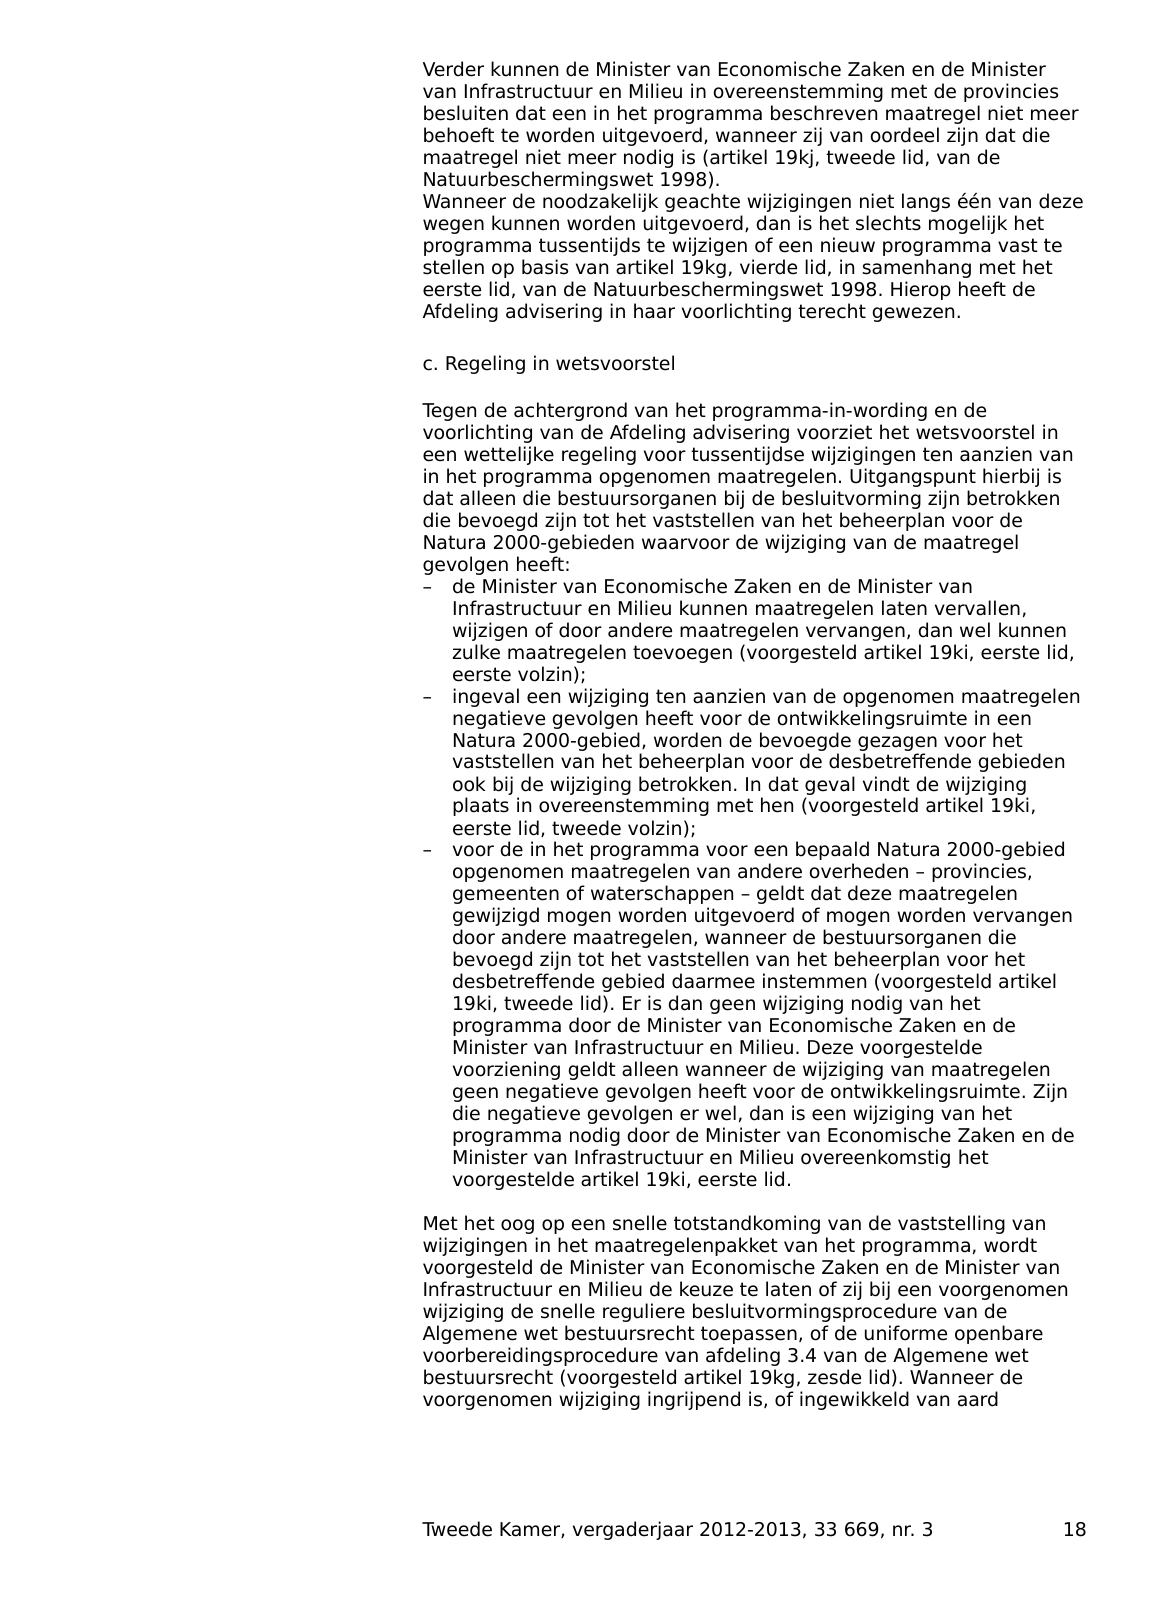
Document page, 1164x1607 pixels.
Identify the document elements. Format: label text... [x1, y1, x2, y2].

text Verder kunnen de Minister van Economische Zaken en de Minister van Infrastructuur en Milieu in overeenstemming met de provincies besluiten dat een in het programma beschreven maatregel niet meer behoeft te worden uitgevoerd, wanneer zij van oordeel zijn dat die maatregel niet meer nodig is (artikel 19kj, tweede lid, van de Natuurbeschermingswet 1998). [422, 59, 1087, 191]
text Tegen de achtergrond van het programma-in-wording en de voorlichting van de Afdeling advisering voorziet het wetsvoorstel in een wettelijke regeling voor tussentijdse wijzigingen ten aanzien van in het programma opgenomen maatregelen. Uitgangspunt hierbij is dat alleen die bestuursorganen bij de besluitvorming zijn betrokken die bevoegd zijn tot het vaststellen van het beheerplan voor de Natura 2000-gebieden waarvoor de wijziging van de maatregel gevolgen heeft: [422, 400, 1087, 576]
subtitle c. Regeling in wetsvoorstel [422, 353, 1087, 375]
text – ingeval een wijziging ten aanzien van de opgenomen maatregelen negatieve gevolgen heeft voor de ontwikkelingsruimte in een Natura 2000-gebied, worden de bevoegde gezagen voor het vaststellen van het beheerplan voor de desbetreffende gebieden ook bij de wijziging betrokken. In dat geval vindt de wijziging plaats in overeenstemming met hen (voorgesteld artikel 19ki, eerste lid, tweede volzin); [422, 686, 1087, 839]
text Wanneer de noodzakelijk geachte wijzigingen niet langs één van deze wegen kunnen worden uitgevoerd, dan is het slechts mogelijk het programma tussentijds te wijzigen of een nieuw programma vast te stellen op basis van artikel 19kg, vierde lid, in samenhang met het eerste lid, van de Natuurbeschermingswet 1998. Hierop heeft de Afdeling advisering in haar voorlichting terecht gewezen. [422, 191, 1087, 323]
text Met het oog op een snelle totstandkoming van de vaststelling van wijzigingen in het maatregelenpakket van het programma, wordt voorgesteld de Minister van Economische Zaken en de Minister van Infrastructuur en Milieu de keuze te laten of zij bij een voorgenomen wijziging de snelle reguliere besluitvormingsprocedure van de Algemene wet bestuursrecht toepassen, of de uniforme openbare voorbereidingsprocedure van afdeling 3.4 van de Algemene wet bestuursrecht (voorgesteld artikel 19kg, zesde lid). Wanneer de voorgenomen wijziging ingrijpend is, of ingewikkeld van aard [422, 1213, 1087, 1411]
text – de Minister van Economische Zaken en de Minister van Infrastructuur en Milieu kunnen maatregelen laten vervallen, wijzigen of door andere maatregelen vervangen, dan wel kunnen zulke maatregelen toevoegen (voorgesteld artikel 19ki, eerste lid, eerste volzin); [422, 576, 1087, 686]
text – voor de in het programma voor een bepaald Natura 2000-gebied opgenomen maatregelen van andere overheden – provincies, gemeenten of waterschappen – geldt dat deze maatregelen gewijzigd mogen worden uitgevoerd of mogen worden vervangen door andere maatregelen, wanneer de bestuursorganen die bevoegd zijn tot het vaststellen van het beheerplan voor het desbetreffende gebied daarmee instemmen (voorgesteld artikel 19ki, tweede lid). Er is dan geen wijziging nodig van het programma door de Minister van Economische Zaken en de Minister van Infrastructuur en Milieu. Deze voorgestelde voorziening geldt alleen wanneer de wijziging van maatregelen geen negatieve gevolgen heeft voor de ontwikkelingsruimte. Zijn die negatieve gevolgen er wel, dan is een wijziging van het programma nodig door de Minister van Economische Zaken en de Minister van Infrastructuur en Milieu overeenkomstig het voorgestelde artikel 19ki, eerste lid. [422, 839, 1087, 1191]
